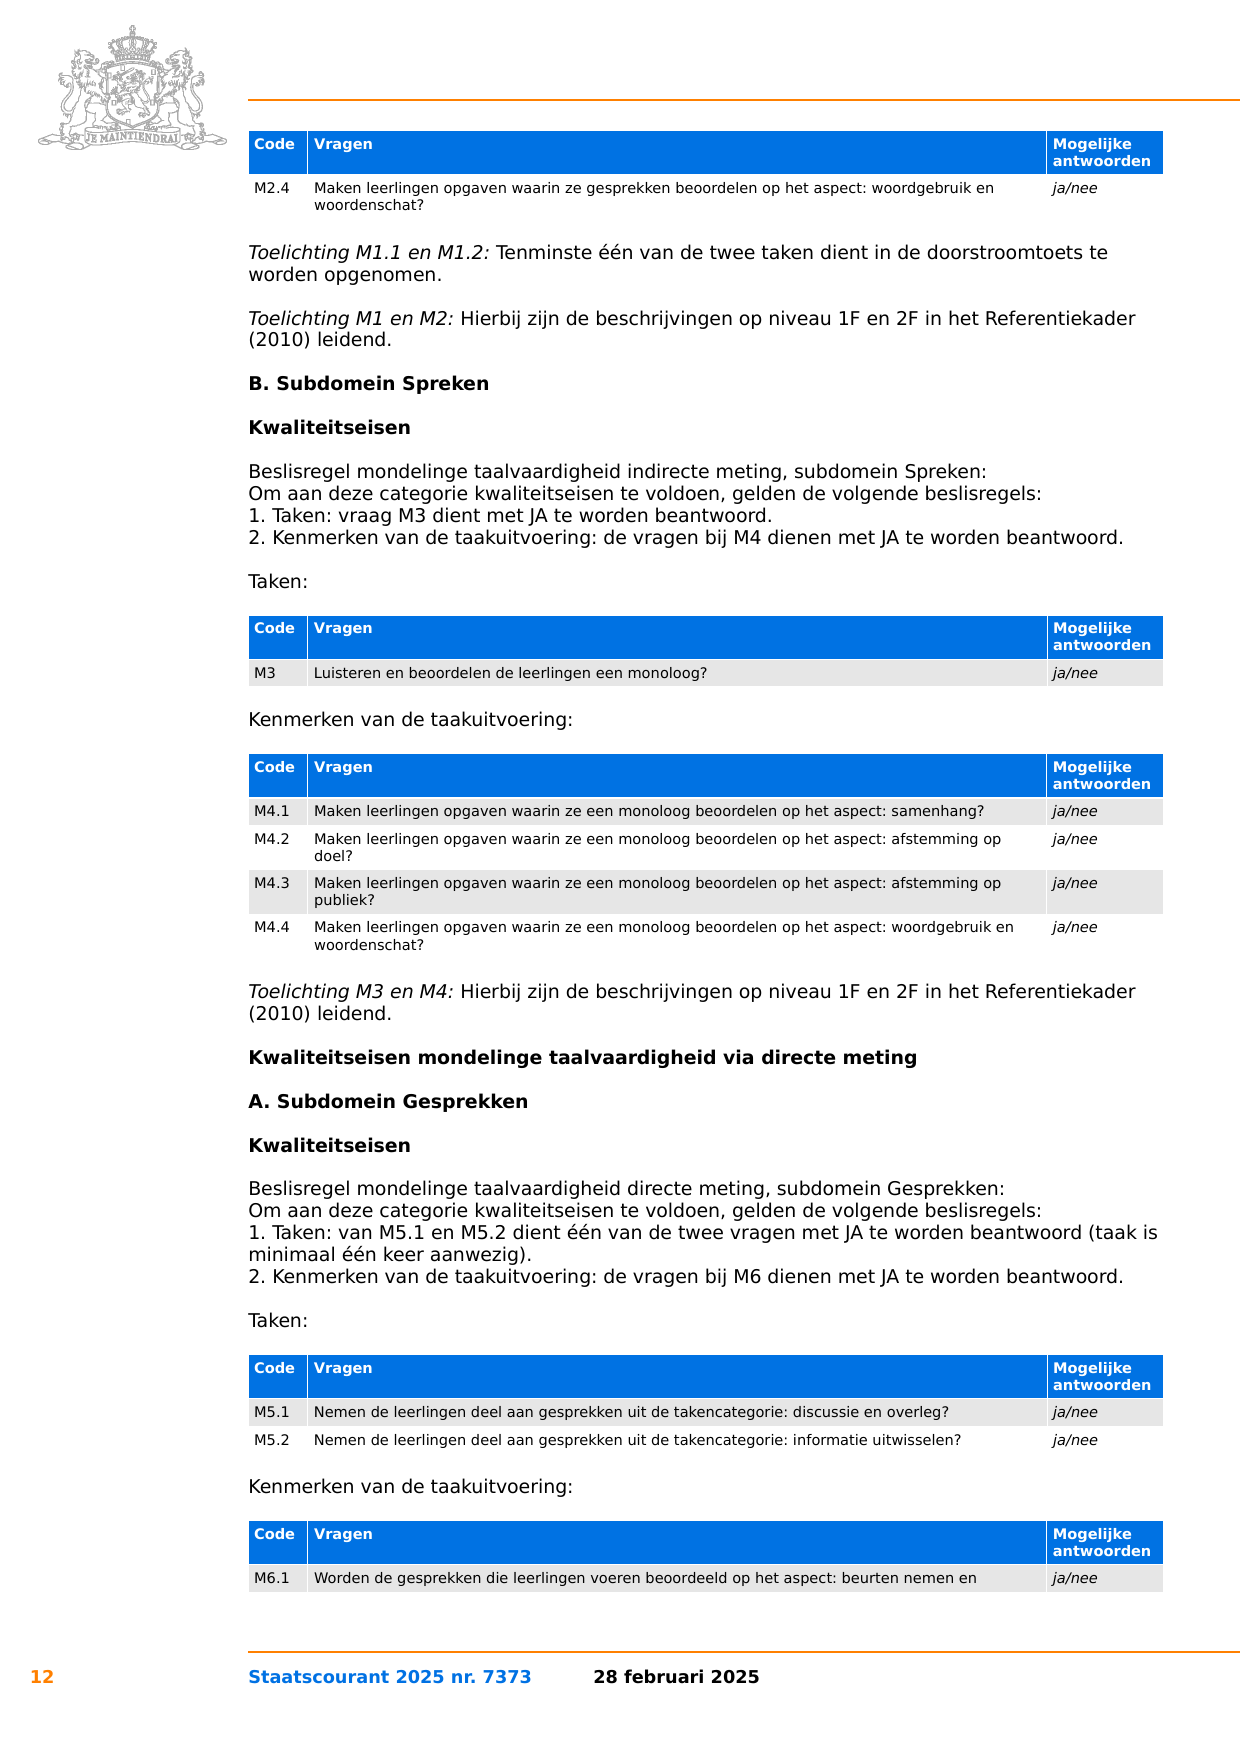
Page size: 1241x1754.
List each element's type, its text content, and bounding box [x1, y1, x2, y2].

text Kenmerken van de taakuitvoering: [248, 709, 1163, 731]
text Kenmerken van de taakuitvoering: [248, 1476, 1163, 1498]
table_cell M4.4 [249, 915, 307, 958]
subtitle Kwaliteitseisen mondelinge taalvaardigheid via directe meting [248, 1047, 1163, 1069]
text Taken: [248, 1310, 1163, 1332]
table_cell ja/nee [1047, 799, 1163, 825]
table_cell Maken leerlingen opgaven waarin ze een monoloog beoordelen op het aspect: afstemming op publiek? [308, 870, 1046, 914]
text Toelichting M3 en M4: Hierbij zijn de beschrijvingen op niveau 1F en 2F in het Referentiekader (2010) leidend. [248, 981, 1163, 1025]
table_cell ja/nee [1047, 1565, 1163, 1592]
text 2. Kenmerken van de taakuitvoering: de vragen bij M6 dienen met JA te worden beantwoord. [248, 1266, 1163, 1288]
table_cell ja/nee [1048, 660, 1163, 686]
table_cell Maken leerlingen opgaven waarin ze een monoloog beoordelen op het aspect: woordgebruik en woordenschat? [308, 915, 1046, 958]
text 1. Taken: van M5.1 en M5.2 dient één van de twee vragen met JA te worden beantwoord (taak is minimaal één keer aanwezig). [248, 1222, 1163, 1266]
table_header Vragen [308, 1521, 1046, 1564]
text Om aan deze categorie kwaliteitseisen te voldoen, gelden de volgende beslisregels: [248, 483, 1163, 505]
table_cell M4.2 [249, 826, 307, 869]
subtitle Kwaliteitseisen [248, 417, 1163, 439]
table_header Mogelijke antwoorden [1047, 754, 1163, 797]
table_header Vragen [308, 754, 1046, 797]
table_cell ja/nee [1047, 175, 1163, 219]
table_header Code [249, 754, 307, 797]
table_cell M3 [249, 660, 307, 686]
table_header Mogelijke antwoorden [1047, 1521, 1163, 1564]
table_cell M5.2 [249, 1427, 307, 1453]
table_cell M2.4 [249, 175, 307, 219]
text Toelichting M1.1 en M1.2: Tenminste één van de twee taken dient in de doorstroomtoets te worden opgenomen. [248, 242, 1163, 286]
table_cell Maken leerlingen opgaven waarin ze een monoloog beoordelen op het aspect: afstemming op doel? [308, 826, 1046, 869]
text Om aan deze categorie kwaliteitseisen te voldoen, gelden de volgende beslisregels: [248, 1200, 1163, 1222]
table_cell Maken leerlingen opgaven waarin ze gesprekken beoordelen op het aspect: woordgebruik en woordenschat? [308, 175, 1046, 219]
picture [38, 25, 227, 150]
text Taken: [248, 571, 1163, 593]
table_header Vragen [308, 616, 1047, 659]
table_cell ja/nee [1048, 1427, 1163, 1453]
table_cell M6.1 [249, 1565, 307, 1592]
table_cell ja/nee [1047, 870, 1163, 914]
subtitle A. Subdomein Gesprekken [248, 1091, 1163, 1113]
text 1. Taken: vraag M3 dient met JA te worden beantwoord. [248, 505, 1163, 527]
table_header Code [249, 616, 307, 659]
table_header Code [249, 131, 307, 174]
subtitle Kwaliteitseisen [248, 1134, 1163, 1156]
table_cell M4.1 [249, 799, 307, 825]
table_header Code [249, 1521, 307, 1564]
table_cell M5.1 [249, 1399, 307, 1426]
table_cell ja/nee [1047, 915, 1163, 958]
table_header Vragen [308, 1355, 1047, 1398]
text Beslisregel mondelinge taalvaardigheid indirecte meting, subdomein Spreken: [248, 461, 1163, 483]
subtitle B. Subdomein Spreken [248, 373, 1163, 395]
table_header Mogelijke antwoorden [1048, 616, 1163, 659]
table_cell ja/nee [1047, 826, 1163, 869]
table_header Code [249, 1355, 307, 1398]
text Beslisregel mondelinge taalvaardigheid directe meting, subdomein Gesprekken: [248, 1178, 1163, 1200]
table_header Mogelijke antwoorden [1047, 131, 1163, 174]
text Toelichting M1 en M2: Hierbij zijn de beschrijvingen op niveau 1F en 2F in het Referentiekader (2010) leidend. [248, 307, 1163, 351]
table_cell Worden de gesprekken die leerlingen voeren beoordeeld op het aspect: beurten nemen en [308, 1565, 1046, 1592]
table_cell ja/nee [1048, 1399, 1163, 1426]
table_cell Nemen de leerlingen deel aan gesprekken uit de takencategorie: informatie uitwisselen? [308, 1427, 1047, 1453]
table_cell Maken leerlingen opgaven waarin ze een monoloog beoordelen op het aspect: samenhang? [308, 799, 1046, 825]
text 2. Kenmerken van de taakuitvoering: de vragen bij M4 dienen met JA te worden beantwoord. [248, 527, 1163, 549]
table_cell M4.3 [249, 870, 307, 914]
table_header Mogelijke antwoorden [1048, 1355, 1163, 1398]
table_cell Nemen de leerlingen deel aan gesprekken uit de takencategorie: discussie en overleg? [308, 1399, 1047, 1426]
table_cell Luisteren en beoordelen de leerlingen een monoloog? [308, 660, 1047, 686]
table_header Vragen [308, 131, 1046, 174]
